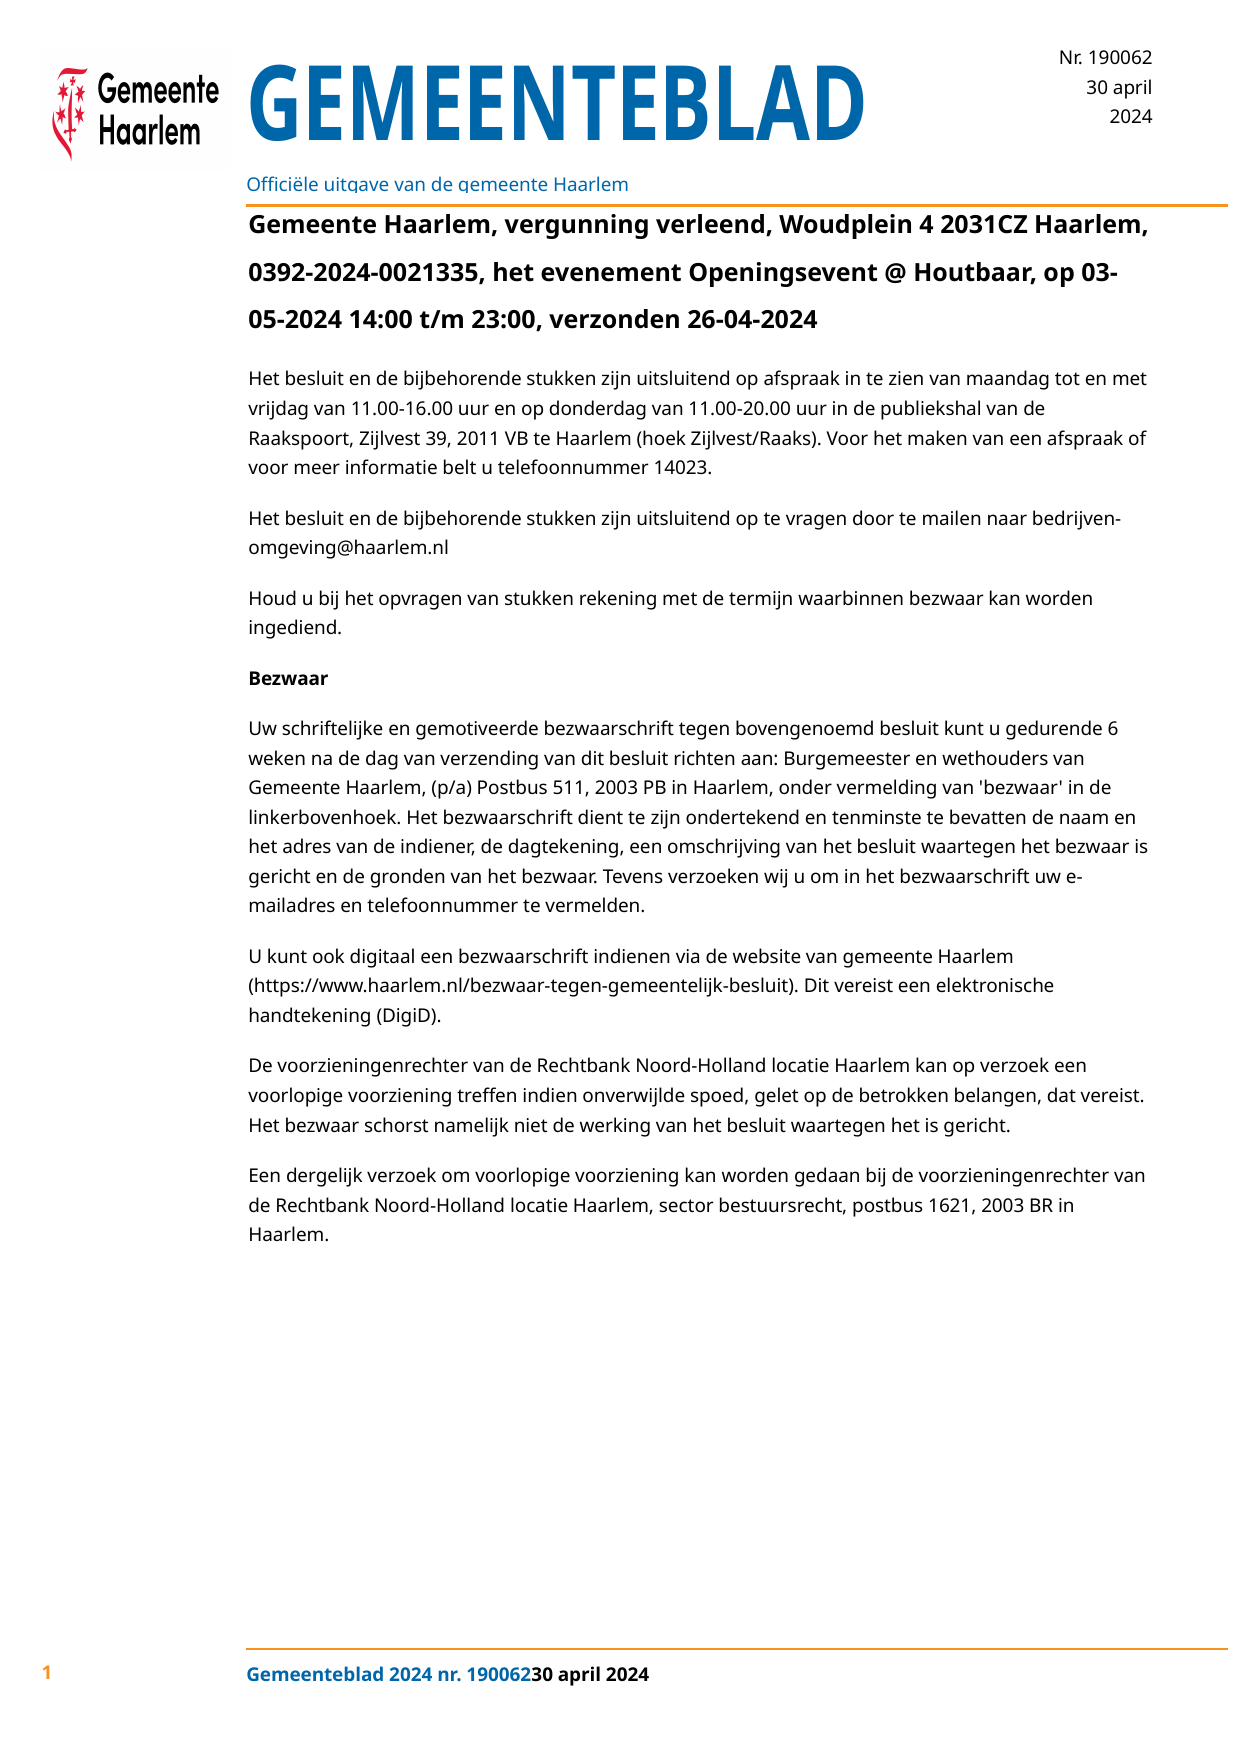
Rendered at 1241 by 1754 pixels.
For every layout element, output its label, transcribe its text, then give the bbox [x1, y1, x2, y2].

text Het besluit en de bijbehorende stukken zijn uitsluitend op te vragen door te mailen naar bedrijven-omgeving@haarlem.nl [248, 505, 1152, 560]
text Een dergelijk verzoek om voorlopige voorziening kan worden gedaan bij de voorzieningenrechter van de Rechtbank Noord-Holland locatie Haarlem, sector bestuursrecht, postbus 1621, 2003 BR in Haarlem. [248, 1162, 1152, 1247]
text Houd u bij het opvragen van stukken rekening met de termijn waarbinnen bezwaar kan worden ingediend. [248, 585, 1152, 640]
text Gemeente Haarlem, vergunning verleend, Woudplein 4 2031CZ Haarlem, 0392-2024-0021335, het evenement Openingsevent @ Houtbaar, op 03-05-2024 14:00 t/m 23:00, verzonden 26-04-2024 [248, 207, 1152, 336]
text De voorzieningenrechter van de Rechtbank Noord-Holland locatie Haarlem kan op verzoek een voorlopige voorziening treffen indien onverwijlde spoed, gelet op de betrokken belangen, dat vereist. Het bezwaar schorst namelijk niet de werking van het besluit waartegen het is gericht. [248, 1053, 1152, 1137]
text U kunt ook digitaal een bezwaarschrift indienen via de website van gemeente Haarlem (https://www.haarlem.nl/bezwaar-tegen-gemeentelijk-besluit). Dit vereist een elektronische handtekening (DigiD). [248, 943, 1152, 1028]
text Uw schriftelijke en gemotiveerde bezwaarschrift tegen bovengenoemd besluit kunt u gedurende 6 weken na de dag van verzending van dit besluit richten aan: Burgemeester en wethouders van Gemeente Haarlem, (p/a) Postbus 511, 2003 PB in Haarlem, onder vermelding van 'bezwaar' in de linkerbovenhoek. Het bezwaarschrift dient te zijn ondertekend en tenminste te bevatten de naam en het adres van de indiener, de dagtekening, een omschrijving van het besluit waartegen het bezwaar is gericht en de gronden van het bezwaar. Tevens verzoeken wij u om in het bezwaarschrift uw e-mailadres en telefoonnummer te vermelden. [248, 715, 1152, 918]
text Het besluit en de bijbehorende stukken zijn uitsluitend op afspraak in te zien van maandag tot en met vrijdag van 11.00-16.00 uur en op donderdag van 11.00-20.00 uur in de publiekshal van de Raakspoort, Zijlvest 39, 2011 VB te Haarlem (hoek Zijlvest/Raaks). Voor het maken van een afspraak of voor meer informatie belt u telefoonnummer 14023. [248, 366, 1152, 480]
picture [41, 47, 231, 172]
text Bezwaar [248, 665, 1152, 690]
